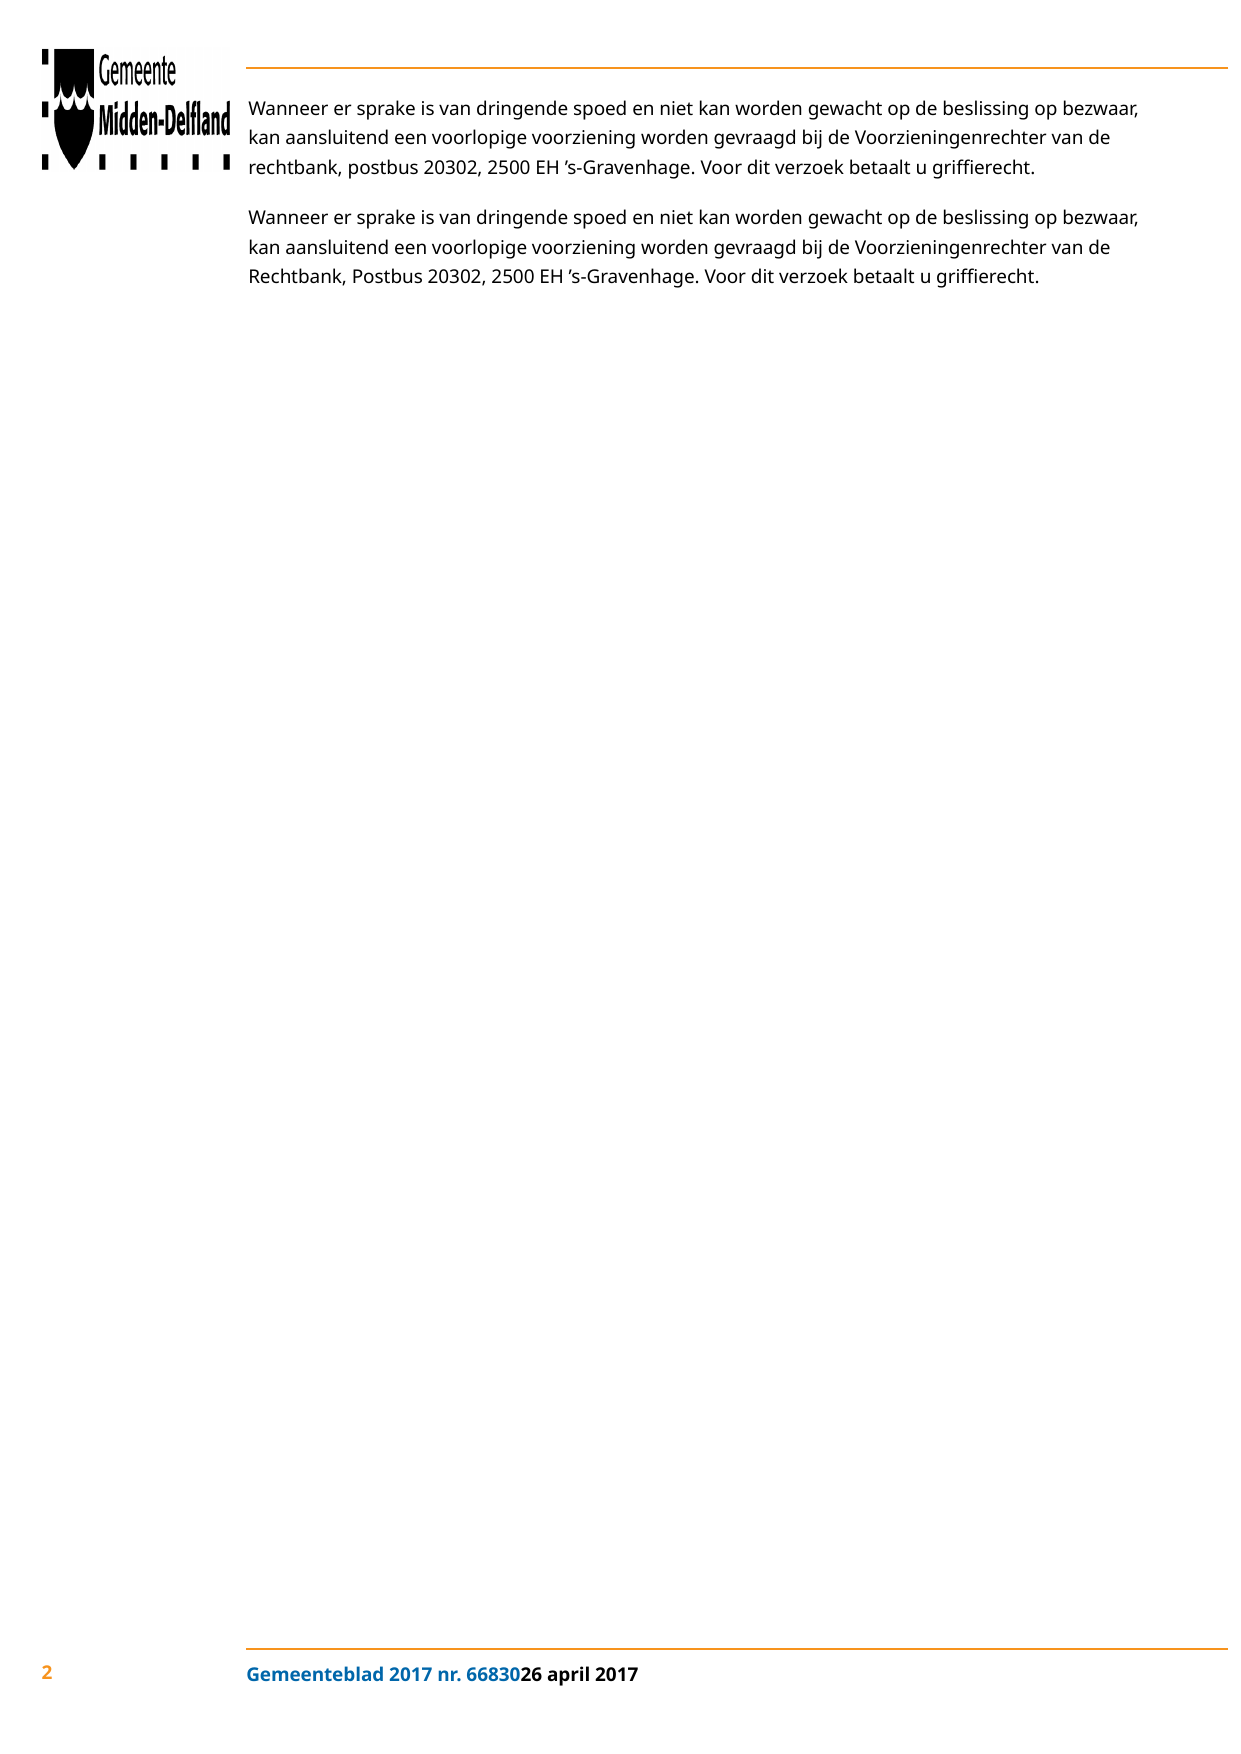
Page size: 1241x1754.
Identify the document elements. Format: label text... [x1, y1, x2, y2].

picture [41, 47, 231, 172]
text ​Wanneer er sprake is van dringende spoed en niet kan worden gewacht op de beslissing op bezwaar, kan aansluitend een voorlopige voorziening worden gevraagd bij de Voorzieningenrechter van de rechtbank, postbus 20302, 2500 EH ’s-Gravenhage. Voor dit verzoek betaalt u griffierecht. [248, 95, 1152, 180]
text Wanneer er sprake is van dringende spoed en niet kan worden gewacht op de beslissing op bezwaar, kan aansluitend een voorlopige voorziening worden gevraagd bij de Voorzieningenrechter van de Rechtbank, Postbus 20302, 2500 EH ’s-Gravenhage. Voor dit verzoek betaalt u griffierecht. [248, 204, 1152, 289]
